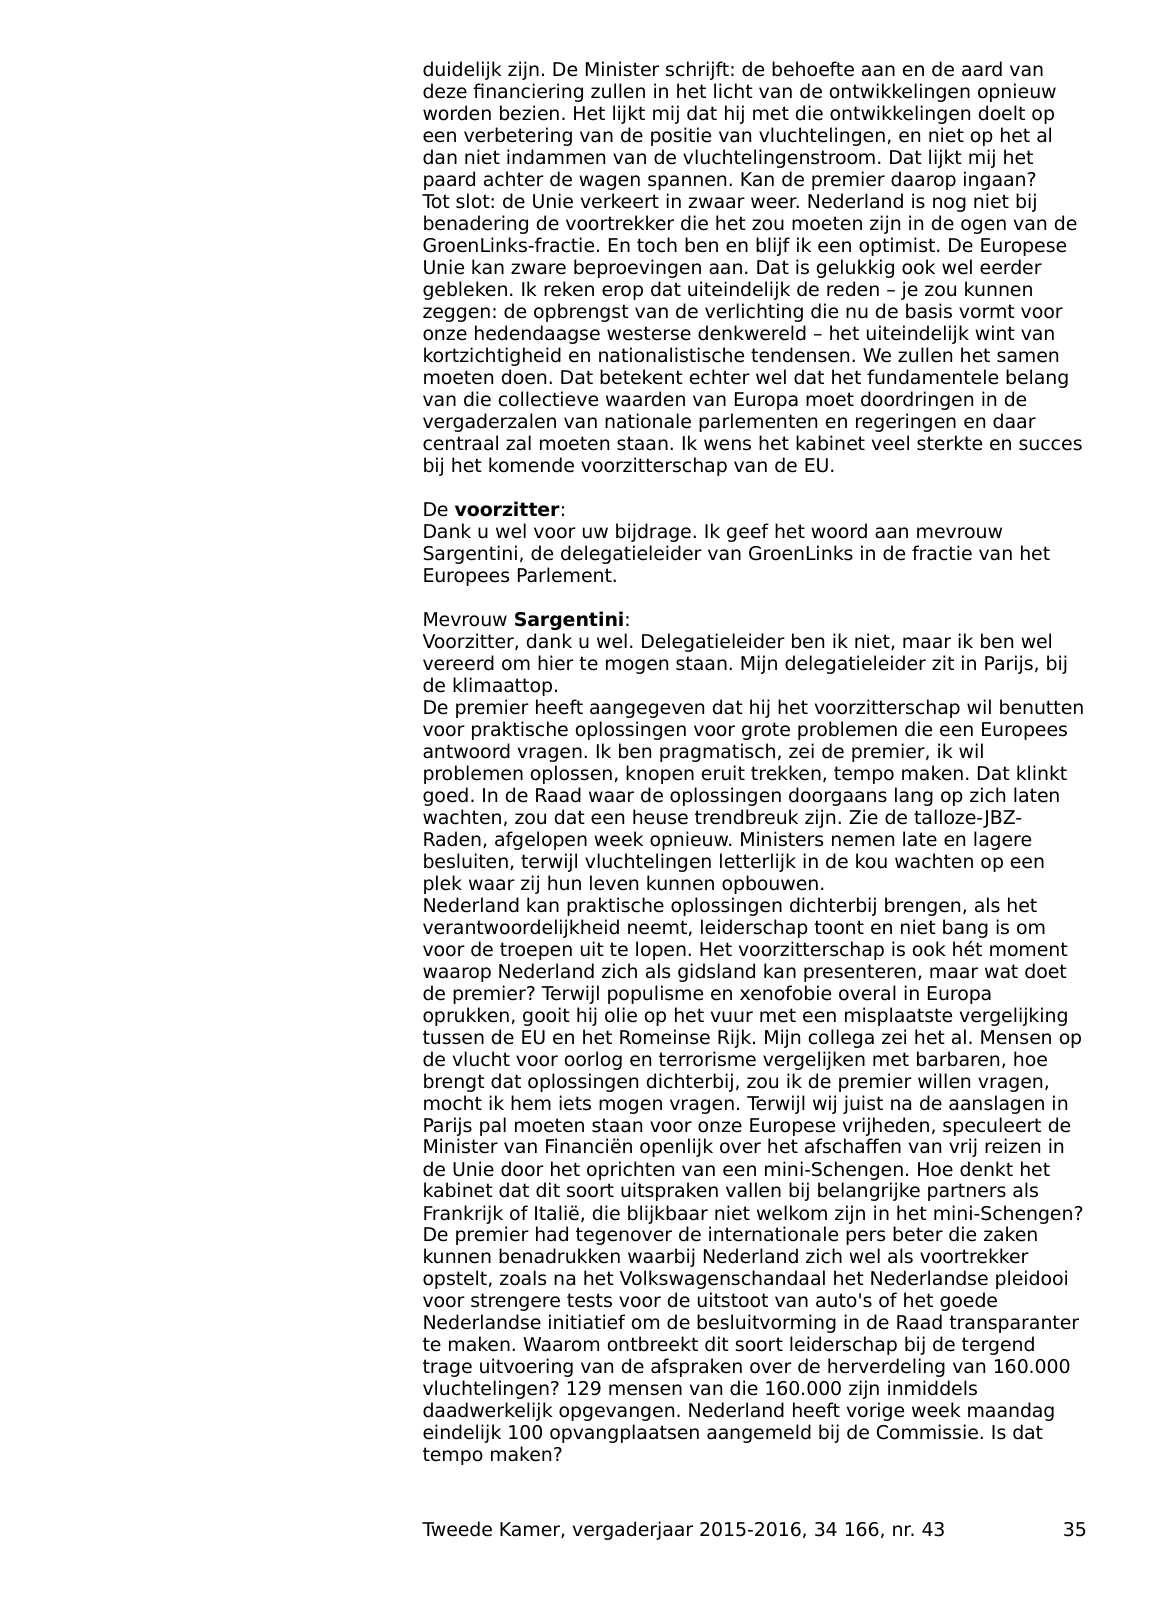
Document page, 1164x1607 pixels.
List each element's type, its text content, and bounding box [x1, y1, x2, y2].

text De premier heeft aangegeven dat hij het voorzitterschap wil benutten voor praktische oplossingen voor grote problemen die een Europees antwoord vragen. Ik ben pragmatisch, zei de premier, ik wil problemen oplossen, knopen eruit trekken, tempo maken. Dat klinkt goed. In de Raad waar de oplossingen doorgaans lang op zich laten wachten, zou dat een heuse trendbreuk zijn. Zie de talloze-JBZ-Raden, afgelopen week opnieuw. Ministers nemen late en lagere besluiten, terwijl vluchtelingen letterlijk in de kou wachten op een plek waar zij hun leven kunnen opbouwen. [422, 697, 1087, 895]
text De premier had tegenover de internationale pers beter die zaken kunnen benadrukken waarbij Nederland zich wel als voortrekker opstelt, zoals na het Volkswagenschandaal het Nederlandse pleidooi voor strengere tests voor de uitstoot van auto's of het goede Nederlandse initiatief om de besluitvorming in de Raad transparanter te maken. Waarom ontbreekt dit soort leiderschap bij de tergend trage uitvoering van de afspraken over de herverdeling van 160.000 vluchtelingen? 129 mensen van die 160.000 zijn inmiddels daadwerkelijk opgevangen. Nederland heeft vorige week maandag eindelijk 100 opvangplaatsen aangemeld bij de Commissie. Is dat tempo maken? [422, 1224, 1087, 1466]
text De voorzitter: [422, 499, 1087, 521]
text Voorzitter, dank u wel. Delegatieleider ben ik niet, maar ik ben wel vereerd om hier te mogen staan. Mijn delegatieleider zit in Parijs, bij de klimaattop. [422, 631, 1087, 697]
text Nederland kan praktische oplossingen dichterbij brengen, als het verantwoordelijkheid neemt, leiderschap toont en niet bang is om voor de troepen uit te lopen. Het voorzitterschap is ook hét moment waarop Nederland zich als gidsland kan presenteren, maar wat doet de premier? Terwijl populisme en xenofobie overal in Europa oprukken, gooit hij olie op het vuur met een misplaatste vergelijking tussen de EU en het Romeinse Rijk. Mijn collega zei het al. Mensen op de vlucht voor oorlog en terrorisme vergelijken met barbaren, hoe brengt dat oplossingen dichterbij, zou ik de premier willen vragen, mocht ik hem iets mogen vragen. Terwijl wij juist na de aanslagen in Parijs pal moeten staan voor onze Europese vrijheden, speculeert de Minister van Financiën openlijk over het afschaffen van vrij reizen in de Unie door het oprichten van een mini-Schengen. Hoe denkt het kabinet dat dit soort uitspraken vallen bij belangrijke partners als Frankrijk of Italië, die blijkbaar niet welkom zijn in het mini-Schengen? [422, 895, 1087, 1224]
text Dank u wel voor uw bijdrage. Ik geef het woord aan mevrouw Sargentini, de delegatieleider van GroenLinks in de fractie van het Europees Parlement. [422, 521, 1087, 587]
text duidelijk zijn. De Minister schrijft: de behoefte aan en de aard van deze financiering zullen in het licht van de ontwikkelingen opnieuw worden bezien. Het lijkt mij dat hij met die ontwikkelingen doelt op een verbetering van de positie van vluchtelingen, en niet op het al dan niet indammen van de vluchtelingenstroom. Dat lijkt mij het paard achter de wagen spannen. Kan de premier daarop ingaan? [422, 59, 1087, 191]
text Tot slot: de Unie verkeert in zwaar weer. Nederland is nog niet bij benadering de voortrekker die het zou moeten zijn in de ogen van de GroenLinks-fractie. En toch ben en blijf ik een optimist. De Europese Unie kan zware beproevingen aan. Dat is gelukkig ook wel eerder gebleken. Ik reken erop dat uiteindelijk de reden – je zou kunnen zeggen: de opbrengst van de verlichting die nu de basis vormt voor onze hedendaagse westerse denkwereld – het uiteindelijk wint van kortzichtigheid en nationalistische tendensen. We zullen het samen moeten doen. Dat betekent echter wel dat het fundamentele belang van die collectieve waarden van Europa moet doordringen in de vergaderzalen van nationale parlementen en regeringen en daar centraal zal moeten staan. Ik wens het kabinet veel sterkte en succes bij het komende voorzitterschap van de EU. [422, 191, 1087, 477]
text Mevrouw Sargentini: [422, 609, 1087, 631]
